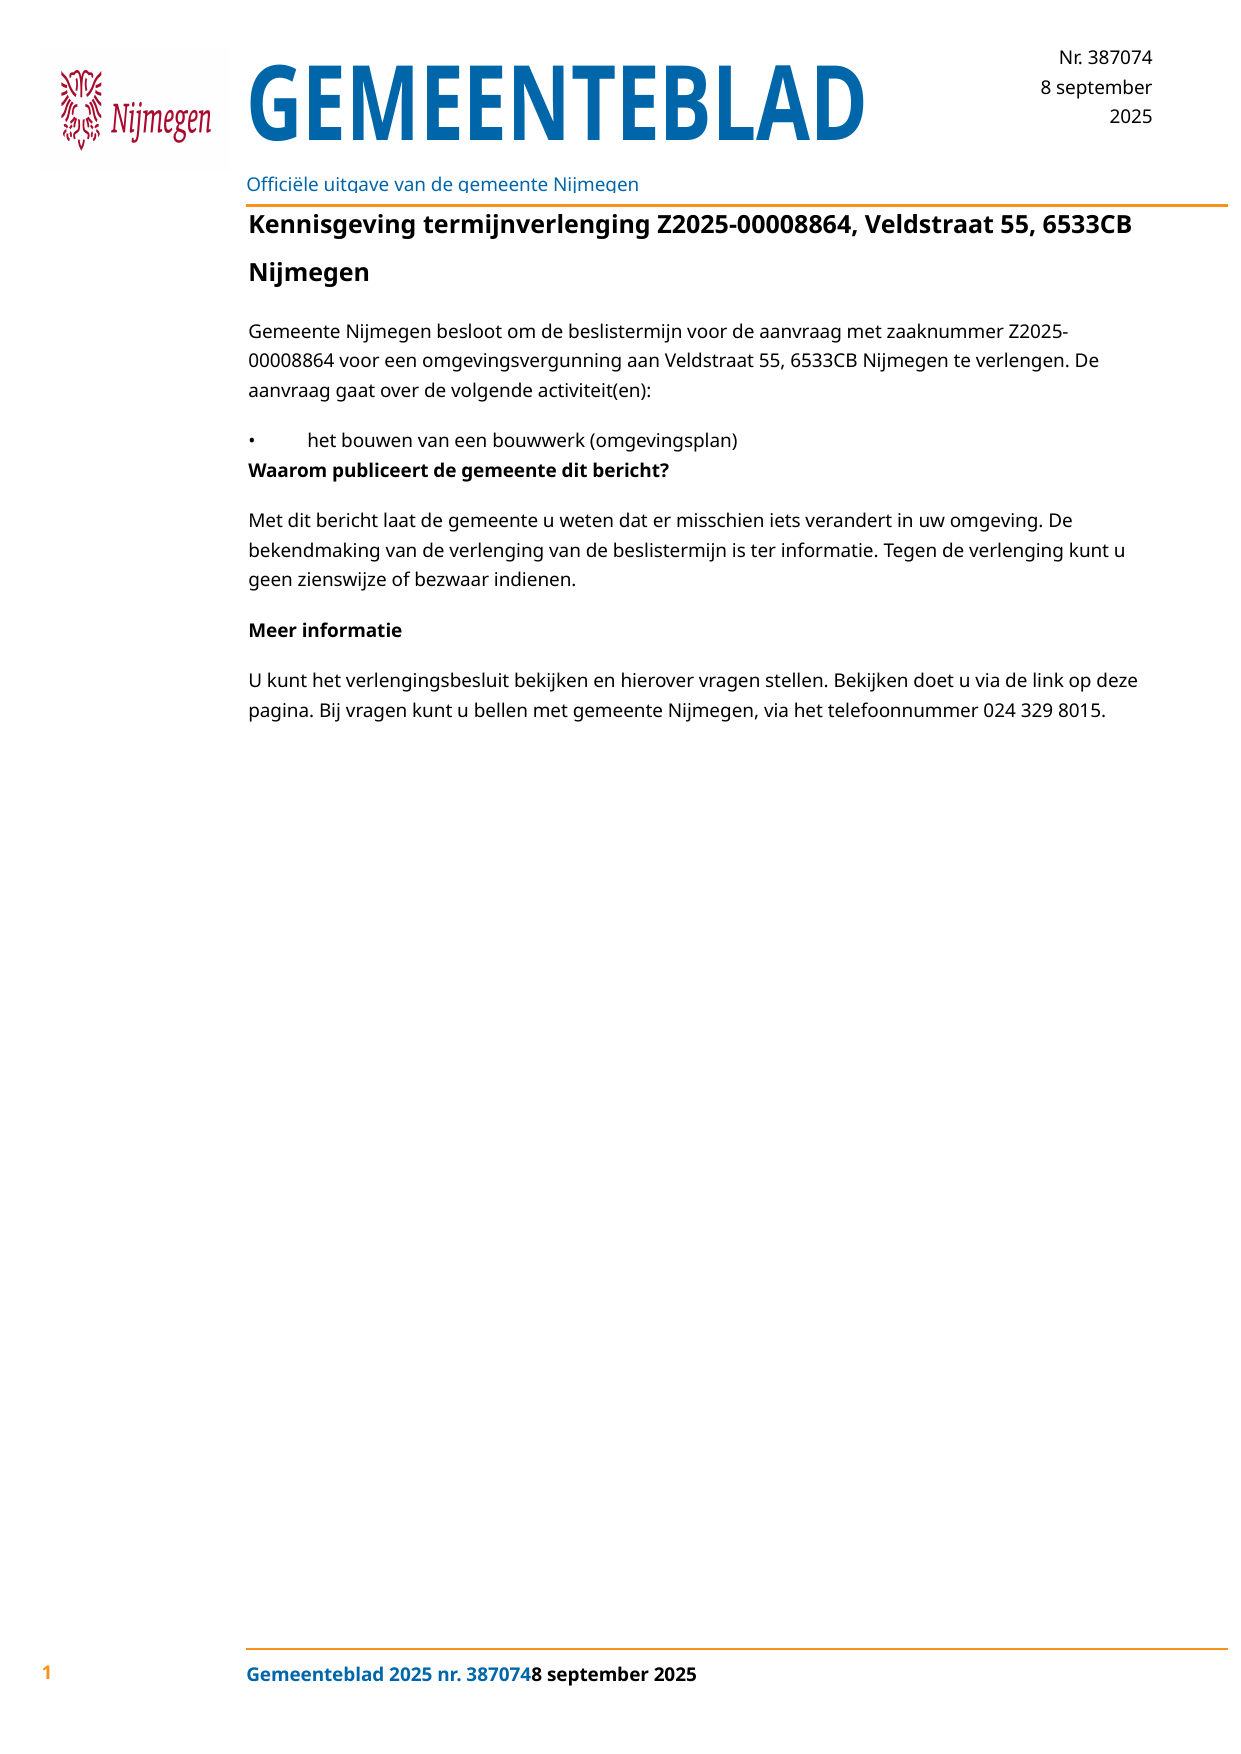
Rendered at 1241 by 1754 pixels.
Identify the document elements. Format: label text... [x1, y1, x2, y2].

text U kunt het verlengingsbesluit bekijken en hierover vragen stellen. Bekijken doet u via de link op deze pagina. Bij vragen kunt u bellen met gemeente Nijmegen, via het telefoonnummer 024 329 8015. [248, 667, 1152, 723]
picture [41, 47, 231, 172]
text Gemeente Nijmegen besloot om de beslistermijn voor de aanvraag met zaaknummer Z2025-00008864 voor een omgevingsvergunning aan Veldstraat 55, 6533CB Nijmegen te verlengen. De aanvraag gaat over de volgende activiteit(en): [248, 318, 1152, 403]
text Waarom publiceert de gemeente dit bericht? [248, 457, 1152, 483]
list het bouwen van een bouwwerk (omgevingsplan) [248, 427, 1152, 453]
text Kennisgeving termijnverlenging Z2025-00008864, Veldstraat 55, 6533CB Nijmegen [248, 207, 1152, 288]
text Met dit bericht laat de gemeente u weten dat er misschien iets verandert in uw omgeving. De bekendmaking van de verlenging van de beslistermijn is ter informatie. Tegen de verlenging kunt u geen zienswijze of bezwaar indienen. [248, 507, 1152, 592]
text Meer informatie [248, 617, 1152, 643]
